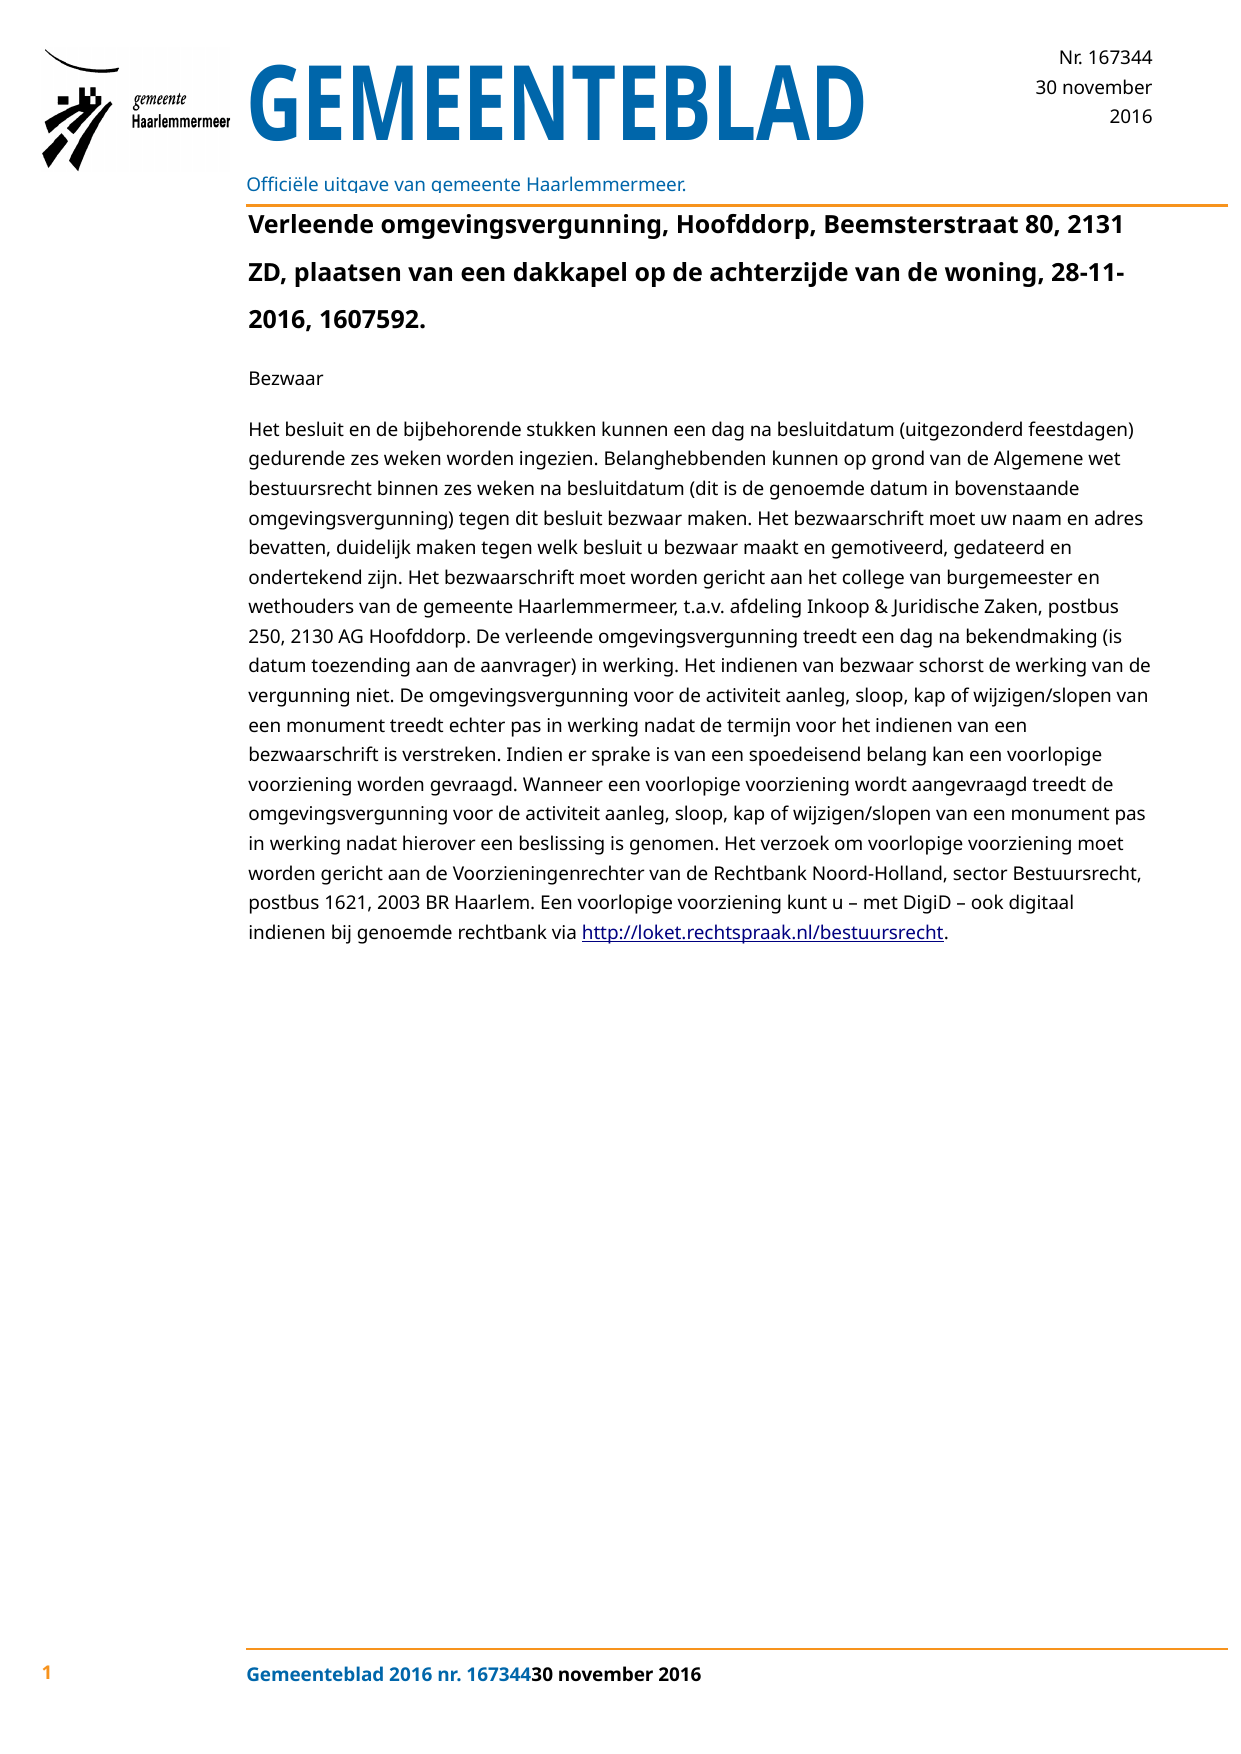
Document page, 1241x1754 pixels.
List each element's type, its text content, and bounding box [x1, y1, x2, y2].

text Bezwaar [248, 366, 1152, 391]
picture [41, 47, 231, 172]
text Het besluit en de bijbehorende stukken kunnen een dag na besluitdatum (uitgezonderd feestdagen) gedurende zes weken worden ingezien. Belanghebbenden kunnen op grond van de Algemene wet bestuursrecht binnen zes weken na besluitdatum (dit is de genoemde datum in bovenstaande omgevingsvergunning) tegen dit besluit bezwaar maken. Het bezwaarschrift moet uw naam en adres bevatten, duidelijk maken tegen welk besluit u bezwaar maakt en gemotiveerd, gedateerd en ondertekend zijn. Het bezwaarschrift moet worden gericht aan het college van burgemeester en wethouders van de gemeente Haarlemmermeer, t.a.v. afdeling Inkoop & Juridische Zaken, postbus 250, 2130 AG Hoofddorp. De verleende omgevingsvergunning treedt een dag na bekendmaking (is datum toezending aan de aanvrager) in werking. Het indienen van bezwaar schorst de werking van de vergunning niet. De omgevingsvergunning voor de activiteit aanleg, sloop, kap of wijzigen/slopen van een monument treedt echter pas in werking nadat de termijn voor het indienen van een bezwaarschrift is verstreken. Indien er sprake is van een spoedeisend belang kan een voorlopige voorziening worden gevraagd. Wanneer een voorlopige voorziening wordt aangevraagd treedt de omgevingsvergunning voor de activiteit aanleg, sloop, kap of wijzigen/slopen van een monument pas in werking nadat hierover een beslissing is genomen. Het verzoek om voorlopige voorziening moet worden gericht aan de Voorzieningenrechter van de Rechtbank Noord-Holland, sector Bestuursrecht, postbus 1621, 2003 BR Haarlem. Een voorlopige voorziening kunt u – met DigiD – ook digitaal indienen bij genoemde rechtbank via http://loket.rechtspraak.nl/bestuursrecht. [248, 416, 1152, 944]
text Verleende omgevingsvergunning, Hoofddorp, Beemsterstraat 80, 2131 ZD, plaatsen van een dakkapel op de achterzijde van de woning, 28-11-2016, 1607592. [248, 207, 1152, 336]
